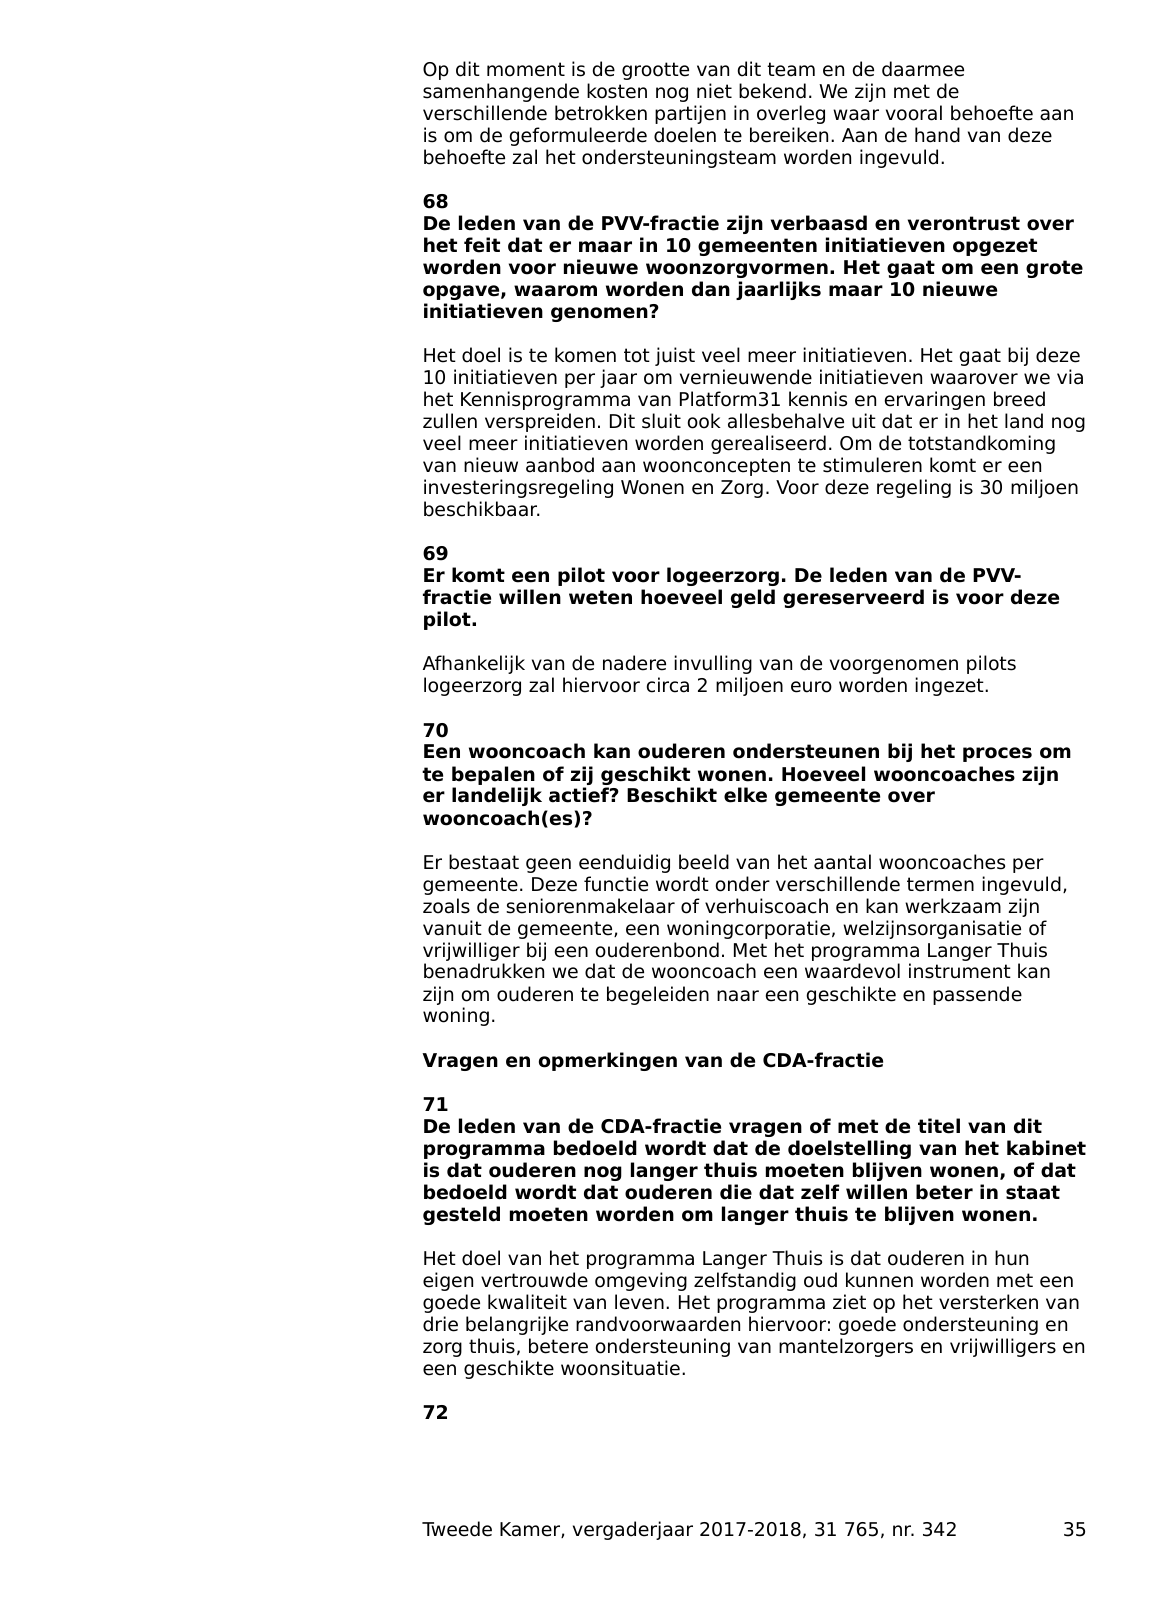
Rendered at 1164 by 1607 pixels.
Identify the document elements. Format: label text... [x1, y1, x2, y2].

text Op dit moment is de grootte van dit team en de daarmee samenhangende kosten nog niet bekend. We zijn met de verschillende betrokken partijen in overleg waar vooral behoefte aan is om de geformuleerde doelen te bereiken. Aan de hand van deze behoefte zal het ondersteuningsteam worden ingevuld. [422, 59, 1087, 169]
text Afhankelijk van de nadere invulling van de voorgenomen pilots logeerzorg zal hiervoor circa 2 miljoen euro worden ingezet. [422, 653, 1087, 697]
text Het doel van het programma Langer Thuis is dat ouderen in hun eigen vertrouwde omgeving zelfstandig oud kunnen worden met een goede kwaliteit van leven. Het programma ziet op het versterken van drie belangrijke randvoorwaarden hiervoor: goede ondersteuning en zorg thuis, betere ondersteuning van mantelzorgers en vrijwilligers en een geschikte woonsituatie. [422, 1248, 1087, 1380]
text Een wooncoach kan ouderen ondersteunen bij het proces om te bepalen of zij geschikt wonen. Hoeveel wooncoaches zijn er landelijk actief? Beschikt elke gemeente over wooncoach(es)? [422, 741, 1087, 829]
text De leden van de CDA-fractie vragen of met de titel van dit programma bedoeld wordt dat de doelstelling van het kabinet is dat ouderen nog langer thuis moeten blijven wonen, of dat bedoeld wordt dat ouderen die dat zelf willen beter in staat gesteld moeten worden om langer thuis te blijven wonen. [422, 1116, 1087, 1226]
text Er bestaat geen eenduidig beeld van het aantal wooncoaches per gemeente. Deze functie wordt onder verschillende termen ingevuld, zoals de seniorenmakelaar of verhuiscoach en kan werkzaam zijn vanuit de gemeente, een woningcorporatie, welzijnsorganisatie of vrijwilliger bij een ouderenbond. Met het programma Langer Thuis benadrukken we dat de wooncoach een waardevol instrument kan zijn om ouderen te begeleiden naar een geschikte en passende woning. [422, 852, 1087, 1027]
text 68 [422, 191, 1087, 213]
text 70 [422, 719, 1087, 741]
text Er komt een pilot voor logeerzorg. De leden van de PVV-fractie willen weten hoeveel geld gereserveerd is voor deze pilot. [422, 565, 1087, 631]
text De leden van de PVV-fractie zijn verbaasd en verontrust over het feit dat er maar in 10 gemeenten initiatieven opgezet worden voor nieuwe woonzorgvormen. Het gaat om een grote opgave, waarom worden dan jaarlijks maar 10 nieuwe initiatieven genomen? [422, 213, 1087, 323]
text 69 [422, 543, 1087, 565]
text Het doel is te komen tot juist veel meer initiatieven. Het gaat bij deze 10 initiatieven per jaar om vernieuwende initiatieven waarover we via het Kennisprogramma van Platform31 kennis en ervaringen breed zullen verspreiden. Dit sluit ook allesbehalve uit dat er in het land nog veel meer initiatieven worden gerealiseerd. Om de totstandkoming van nieuw aanbod aan woonconcepten te stimuleren komt er een investeringsregeling Wonen en Zorg. Voor deze regeling is 30 miljoen beschikbaar. [422, 345, 1087, 521]
text 71 [422, 1094, 1087, 1116]
subtitle Vragen en opmerkingen van de CDA-fractie [422, 1049, 1087, 1072]
text 72 [422, 1402, 1087, 1424]
